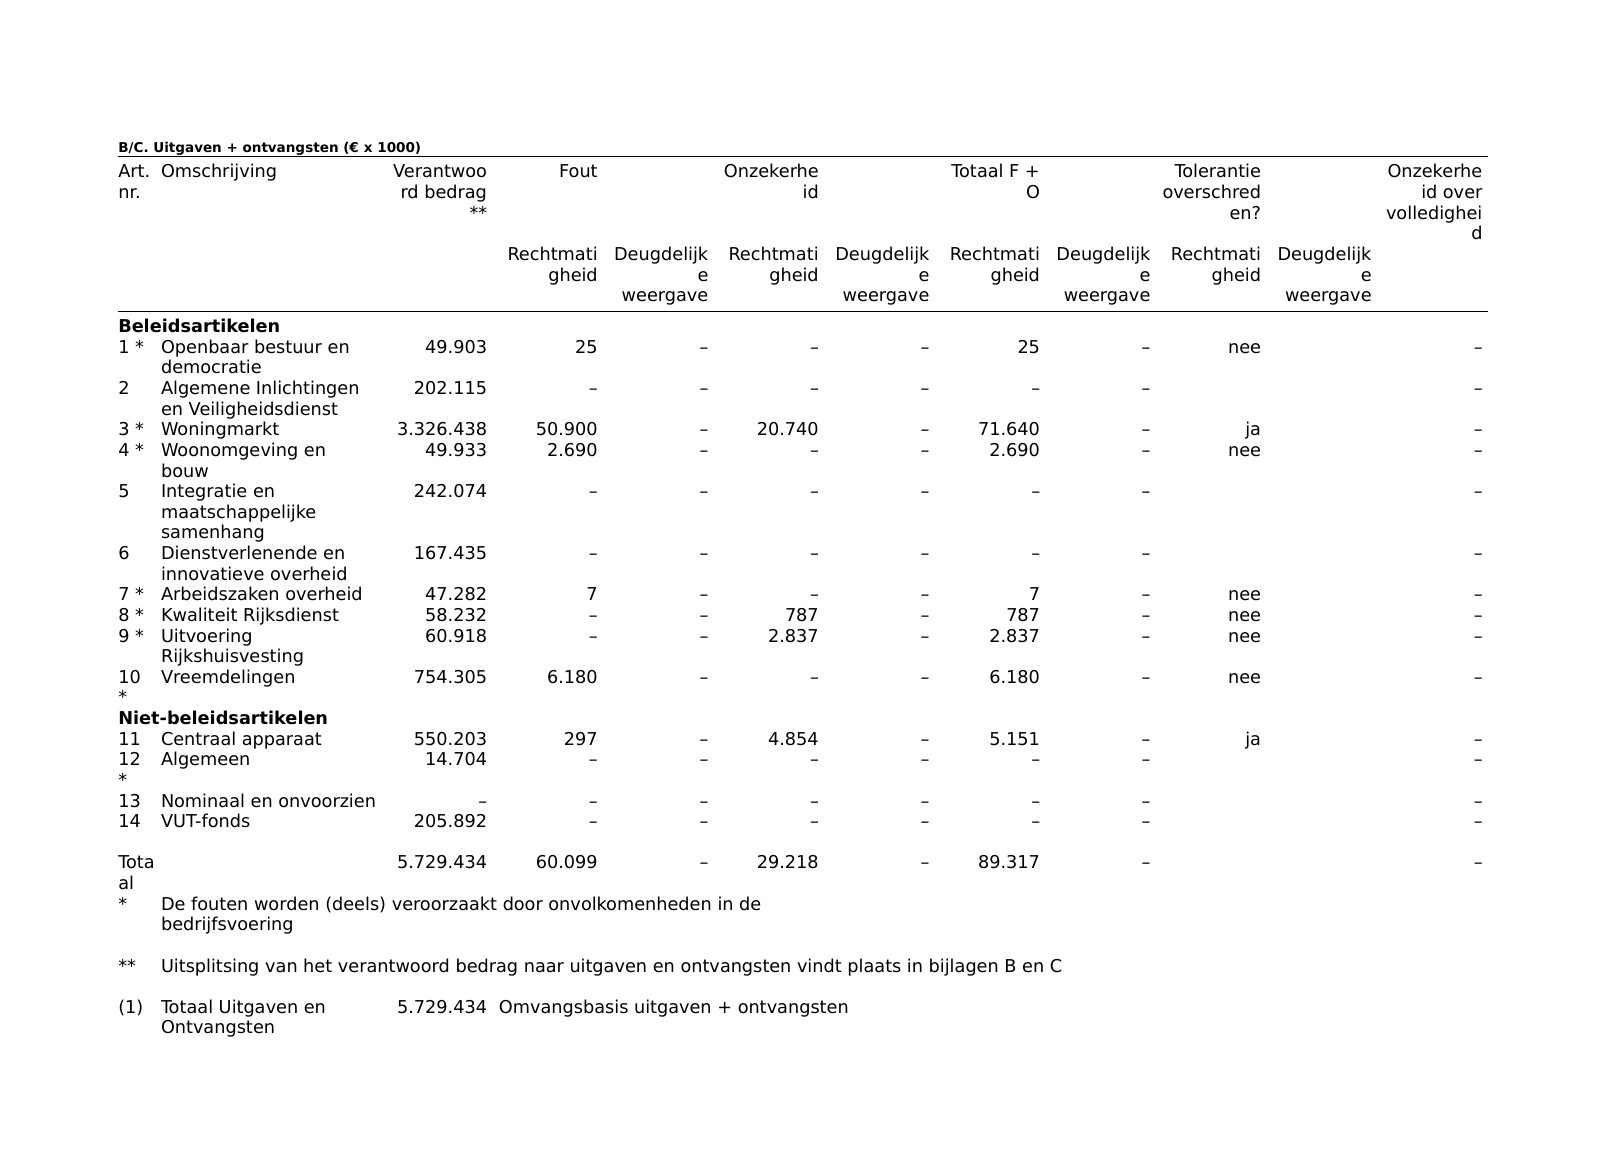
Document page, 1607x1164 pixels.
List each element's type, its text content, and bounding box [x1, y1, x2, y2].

table_cell 167.435 [382, 543, 493, 584]
table_cell – [825, 419, 935, 440]
table_cell Deugdelijke weergave [825, 244, 935, 311]
table_cell Omvangsbasis uitgaven + ontvangsten [493, 997, 1267, 1038]
table_cell [1267, 997, 1377, 1038]
table_cell [155, 976, 382, 997]
table_cell – [825, 626, 935, 667]
table_cell * [118, 894, 155, 935]
table_cell 12 * [118, 749, 155, 791]
table_cell – [603, 749, 714, 791]
table_cell [1267, 543, 1377, 584]
table_cell 787 [714, 605, 824, 626]
table_cell [118, 935, 155, 956]
table_cell Deugdelijke weergave [603, 244, 714, 311]
table_cell 89.317 [935, 853, 1046, 894]
table_cell – [935, 811, 1046, 832]
table_cell [155, 853, 382, 894]
table_cell [714, 832, 824, 852]
table_cell [1267, 378, 1377, 419]
table_cell – [825, 481, 935, 543]
table_cell [935, 312, 1046, 337]
table_cell [1267, 976, 1377, 997]
table_cell [825, 894, 935, 935]
table_cell [603, 708, 714, 729]
table_cell [1156, 894, 1267, 935]
table_cell [603, 157, 714, 244]
table_cell 49.933 [382, 440, 493, 481]
table_cell – [1046, 440, 1156, 481]
table_cell 1 * [118, 337, 155, 378]
table_cell – [935, 378, 1046, 419]
table_cell [714, 976, 824, 997]
table_cell – [714, 337, 824, 378]
table_cell – [1377, 440, 1488, 481]
table_cell [382, 935, 493, 956]
table_cell [1267, 956, 1377, 976]
table_cell 49.903 [382, 337, 493, 378]
table_cell 5.729.434 [382, 853, 493, 894]
table_cell 754.305 [382, 667, 493, 708]
table_cell – [603, 667, 714, 708]
table_cell Rechtmatigheid [493, 244, 603, 311]
table_cell [1377, 997, 1488, 1038]
table_cell [1046, 708, 1156, 729]
table_cell – [935, 791, 1046, 811]
table_cell 9 * [118, 626, 155, 667]
table_cell [155, 244, 382, 311]
table_cell [1267, 729, 1377, 749]
table_cell Algemene Inlichtingen en Veiligheidsdienst [155, 378, 382, 419]
table_cell De fouten worden (deels) veroorzaakt door onvolkomenheden in de bedrijfsvoering [155, 894, 824, 935]
table_cell – [1046, 729, 1156, 749]
table_cell Niet-beleidsartikelen [118, 708, 603, 729]
table_cell [1046, 935, 1156, 956]
table_cell – [1377, 419, 1488, 440]
table_cell – [493, 626, 603, 667]
table_cell [1377, 244, 1488, 311]
table_cell Totaal Uitgaven en Ontvangsten [155, 997, 382, 1038]
table_cell [1267, 811, 1377, 832]
table_cell – [493, 791, 603, 811]
table_cell [1156, 853, 1267, 894]
table_cell 47.282 [382, 584, 493, 605]
table_cell [1267, 584, 1377, 605]
table_cell [603, 312, 714, 337]
table_cell Rechtmatigheid [935, 244, 1046, 311]
table_cell Totaal [118, 853, 155, 894]
table_cell Onzekerheid over volledigheid [1377, 157, 1488, 244]
table_cell [603, 832, 714, 852]
table_cell [935, 708, 1046, 729]
table_cell – [1377, 791, 1488, 811]
table_cell – [1046, 667, 1156, 708]
table_cell Arbeidszaken overheid [155, 584, 382, 605]
table_cell 11 [118, 729, 155, 749]
table_cell [1267, 935, 1377, 956]
table_cell – [603, 337, 714, 378]
table_cell 13 [118, 791, 155, 811]
table_cell [1046, 976, 1156, 997]
table_cell Woningmarkt [155, 419, 382, 440]
table_cell Fout [493, 157, 603, 244]
table_cell 4.854 [714, 729, 824, 749]
table_cell – [493, 378, 603, 419]
table_cell 2.837 [714, 626, 824, 667]
table_cell – [825, 584, 935, 605]
table_cell [1156, 791, 1267, 811]
table_cell 550.203 [382, 729, 493, 749]
table_cell – [1377, 667, 1488, 708]
table_cell [825, 312, 935, 337]
table_cell – [1046, 749, 1156, 791]
table_cell [825, 935, 935, 956]
table_cell 5.729.434 [382, 997, 493, 1038]
table_cell nee [1156, 584, 1267, 605]
table_cell – [935, 543, 1046, 584]
table_cell [825, 976, 935, 997]
table_cell – [1377, 626, 1488, 667]
table_cell [493, 976, 603, 997]
table_cell 2.690 [935, 440, 1046, 481]
table_cell [1267, 419, 1377, 440]
table_cell 25 [935, 337, 1046, 378]
table_cell [935, 935, 1046, 956]
table_cell nee [1156, 626, 1267, 667]
table_cell – [1377, 749, 1488, 791]
table_cell Uitvoering Rijkshuisvesting [155, 626, 382, 667]
table_cell – [603, 584, 714, 605]
table_cell [1377, 894, 1488, 935]
table_cell – [603, 791, 714, 811]
table_cell Totaal F + O [935, 157, 1046, 244]
table_cell – [1377, 853, 1488, 894]
table_cell [1267, 337, 1377, 378]
table_cell – [825, 378, 935, 419]
table_cell [155, 832, 382, 852]
table_cell [382, 244, 493, 311]
table_cell [118, 976, 155, 997]
table_cell [118, 244, 155, 311]
table_cell 2 [118, 378, 155, 419]
table_cell 20.740 [714, 419, 824, 440]
table_cell – [603, 543, 714, 584]
table_cell Centraal apparaat [155, 729, 382, 749]
table_cell – [714, 791, 824, 811]
table_cell – [714, 667, 824, 708]
table_cell [493, 935, 603, 956]
table_cell – [1377, 378, 1488, 419]
table_cell [1156, 481, 1267, 543]
table_cell [1046, 157, 1156, 244]
table_cell 50.900 [493, 419, 603, 440]
table_cell Omschrijving [155, 157, 382, 244]
table_cell [825, 157, 935, 244]
table_cell [1156, 378, 1267, 419]
table_cell – [1046, 605, 1156, 626]
table_cell [1156, 543, 1267, 584]
table_cell [1046, 312, 1156, 337]
table_cell – [714, 543, 824, 584]
table_cell [935, 894, 1046, 935]
table_cell – [1377, 481, 1488, 543]
table_cell 4 * [118, 440, 155, 481]
table_cell [1267, 440, 1377, 481]
table_cell [935, 976, 1046, 997]
table_cell [603, 976, 714, 997]
table_cell – [714, 440, 824, 481]
table_cell [382, 832, 493, 852]
table_cell – [1046, 853, 1156, 894]
table_cell – [493, 481, 603, 543]
table_cell – [493, 811, 603, 832]
table_cell [1156, 312, 1267, 337]
table_cell 2.690 [493, 440, 603, 481]
table_cell ja [1156, 419, 1267, 440]
table_cell 6 [118, 543, 155, 584]
table_cell – [382, 791, 493, 811]
table_cell [1377, 935, 1488, 956]
table_cell – [1046, 626, 1156, 667]
table_cell – [603, 419, 714, 440]
table_cell [714, 935, 824, 956]
table_cell 14.704 [382, 749, 493, 791]
table_cell [118, 832, 155, 852]
table_cell 242.074 [382, 481, 493, 543]
table_cell – [603, 481, 714, 543]
table_cell Deugdelijke weergave [1046, 244, 1156, 311]
table_cell 58.232 [382, 605, 493, 626]
table_cell 14 [118, 811, 155, 832]
table_cell 29.218 [714, 853, 824, 894]
table_cell [1267, 853, 1377, 894]
table_cell 60.099 [493, 853, 603, 894]
table_cell 7 * [118, 584, 155, 605]
table_cell Uitsplitsing van het verantwoord bedrag naar uitgaven en ontvangsten vindt plaats in bijlagen B en C [155, 956, 1267, 976]
table_cell [825, 708, 935, 729]
table_cell [1267, 667, 1377, 708]
table_cell [1377, 708, 1488, 729]
table_cell 7 [493, 584, 603, 605]
table_cell [1377, 312, 1488, 337]
table_cell 787 [935, 605, 1046, 626]
table_cell 6.180 [935, 667, 1046, 708]
table_cell – [603, 626, 714, 667]
table_cell – [825, 749, 935, 791]
table_cell Rechtmatigheid [1156, 244, 1267, 311]
table_cell [382, 976, 493, 997]
table_cell – [493, 749, 603, 791]
table_cell [1267, 791, 1377, 811]
table_cell 3 * [118, 419, 155, 440]
table_cell – [1046, 811, 1156, 832]
table_cell [493, 832, 603, 852]
table_cell 3.326.438 [382, 419, 493, 440]
table_cell – [1046, 419, 1156, 440]
table_cell Verantwoord bedrag ** [382, 157, 493, 244]
table_cell – [825, 667, 935, 708]
table_cell 5.151 [935, 729, 1046, 749]
table_cell 8 * [118, 605, 155, 626]
table_cell [825, 832, 935, 852]
table_cell – [1377, 337, 1488, 378]
table_cell [1156, 749, 1267, 791]
table_cell – [603, 729, 714, 749]
table_cell 60.918 [382, 626, 493, 667]
table_cell Kwaliteit Rijksdienst [155, 605, 382, 626]
table_cell [1267, 626, 1377, 667]
table_cell – [935, 749, 1046, 791]
table_cell – [714, 481, 824, 543]
table_header B/C. Uitgaven + ontvangsten (€ x 1000) [118, 140, 1488, 156]
table_cell – [714, 378, 824, 419]
table_cell – [603, 853, 714, 894]
table_cell Openbaar bestuur en democratie [155, 337, 382, 378]
table_cell 297 [493, 729, 603, 749]
table_cell [1267, 832, 1377, 852]
table_cell – [935, 481, 1046, 543]
table_cell – [825, 811, 935, 832]
table_cell – [493, 605, 603, 626]
table_cell [155, 935, 382, 956]
table_cell 25 [493, 337, 603, 378]
table_cell – [714, 749, 824, 791]
table_cell [1156, 832, 1267, 852]
table_cell [1267, 749, 1377, 791]
table_cell Onzekerheid [714, 157, 824, 244]
table_cell – [1046, 481, 1156, 543]
table_cell [714, 312, 824, 337]
table_cell Deugdelijke weergave [1267, 244, 1377, 311]
table_cell 71.640 [935, 419, 1046, 440]
table_cell [1156, 708, 1267, 729]
table_cell 202.115 [382, 378, 493, 419]
table_cell [1377, 956, 1488, 976]
table_cell Woonomgeving en bouw [155, 440, 382, 481]
table_cell [1046, 832, 1156, 852]
table_cell – [825, 729, 935, 749]
table_cell [1046, 894, 1156, 935]
table_cell – [1046, 337, 1156, 378]
table_cell VUT-fonds [155, 811, 382, 832]
table_cell – [1046, 378, 1156, 419]
table_cell Vreemdelingen [155, 667, 382, 708]
table_cell nee [1156, 605, 1267, 626]
table_cell [1377, 976, 1488, 997]
table_cell – [603, 378, 714, 419]
table_cell 205.892 [382, 811, 493, 832]
table_cell [1267, 157, 1377, 244]
table_cell [1267, 708, 1377, 729]
table_cell [1156, 935, 1267, 956]
table_cell [1267, 894, 1377, 935]
table_cell (1) [118, 997, 155, 1038]
table_cell – [1377, 605, 1488, 626]
table_cell – [1046, 543, 1156, 584]
table_cell 5 [118, 481, 155, 543]
table_cell nee [1156, 667, 1267, 708]
table_cell – [1377, 543, 1488, 584]
table_cell – [825, 440, 935, 481]
table_cell Art. nr. [118, 157, 155, 244]
table_cell [935, 832, 1046, 852]
table_cell [1267, 605, 1377, 626]
table_cell Beleidsartikelen [118, 312, 603, 337]
table_cell Dienstverlenende en innovatieve overheid [155, 543, 382, 584]
table_cell – [603, 811, 714, 832]
table_cell 6.180 [493, 667, 603, 708]
table_cell – [714, 584, 824, 605]
table_cell 7 [935, 584, 1046, 605]
table_cell – [1377, 584, 1488, 605]
table_cell – [603, 440, 714, 481]
table_cell [1156, 811, 1267, 832]
table_cell [714, 708, 824, 729]
table_cell – [1046, 791, 1156, 811]
table_cell [1377, 832, 1488, 852]
table_cell ja [1156, 729, 1267, 749]
table_cell Rechtmatigheid [714, 244, 824, 311]
table_cell – [825, 337, 935, 378]
table_cell – [1377, 729, 1488, 749]
table_cell nee [1156, 337, 1267, 378]
table_cell Integratie en maatschappelijke samenhang [155, 481, 382, 543]
table_cell – [1377, 811, 1488, 832]
table_cell ** [118, 956, 155, 976]
table_cell Tolerantie overschreden? [1156, 157, 1267, 244]
table_cell nee [1156, 440, 1267, 481]
table_cell Algemeen [155, 749, 382, 791]
table_cell – [714, 811, 824, 832]
table_cell – [493, 543, 603, 584]
table_cell [1267, 312, 1377, 337]
table_cell – [825, 543, 935, 584]
table_cell – [603, 605, 714, 626]
table_cell [603, 935, 714, 956]
table_cell – [825, 853, 935, 894]
table_cell – [825, 605, 935, 626]
table_cell – [825, 791, 935, 811]
table_cell – [1046, 584, 1156, 605]
table_cell Nominaal en onvoorzien [155, 791, 382, 811]
table_cell [1267, 481, 1377, 543]
table_cell [1156, 976, 1267, 997]
table_cell 10 * [118, 667, 155, 708]
table_cell 2.837 [935, 626, 1046, 667]
